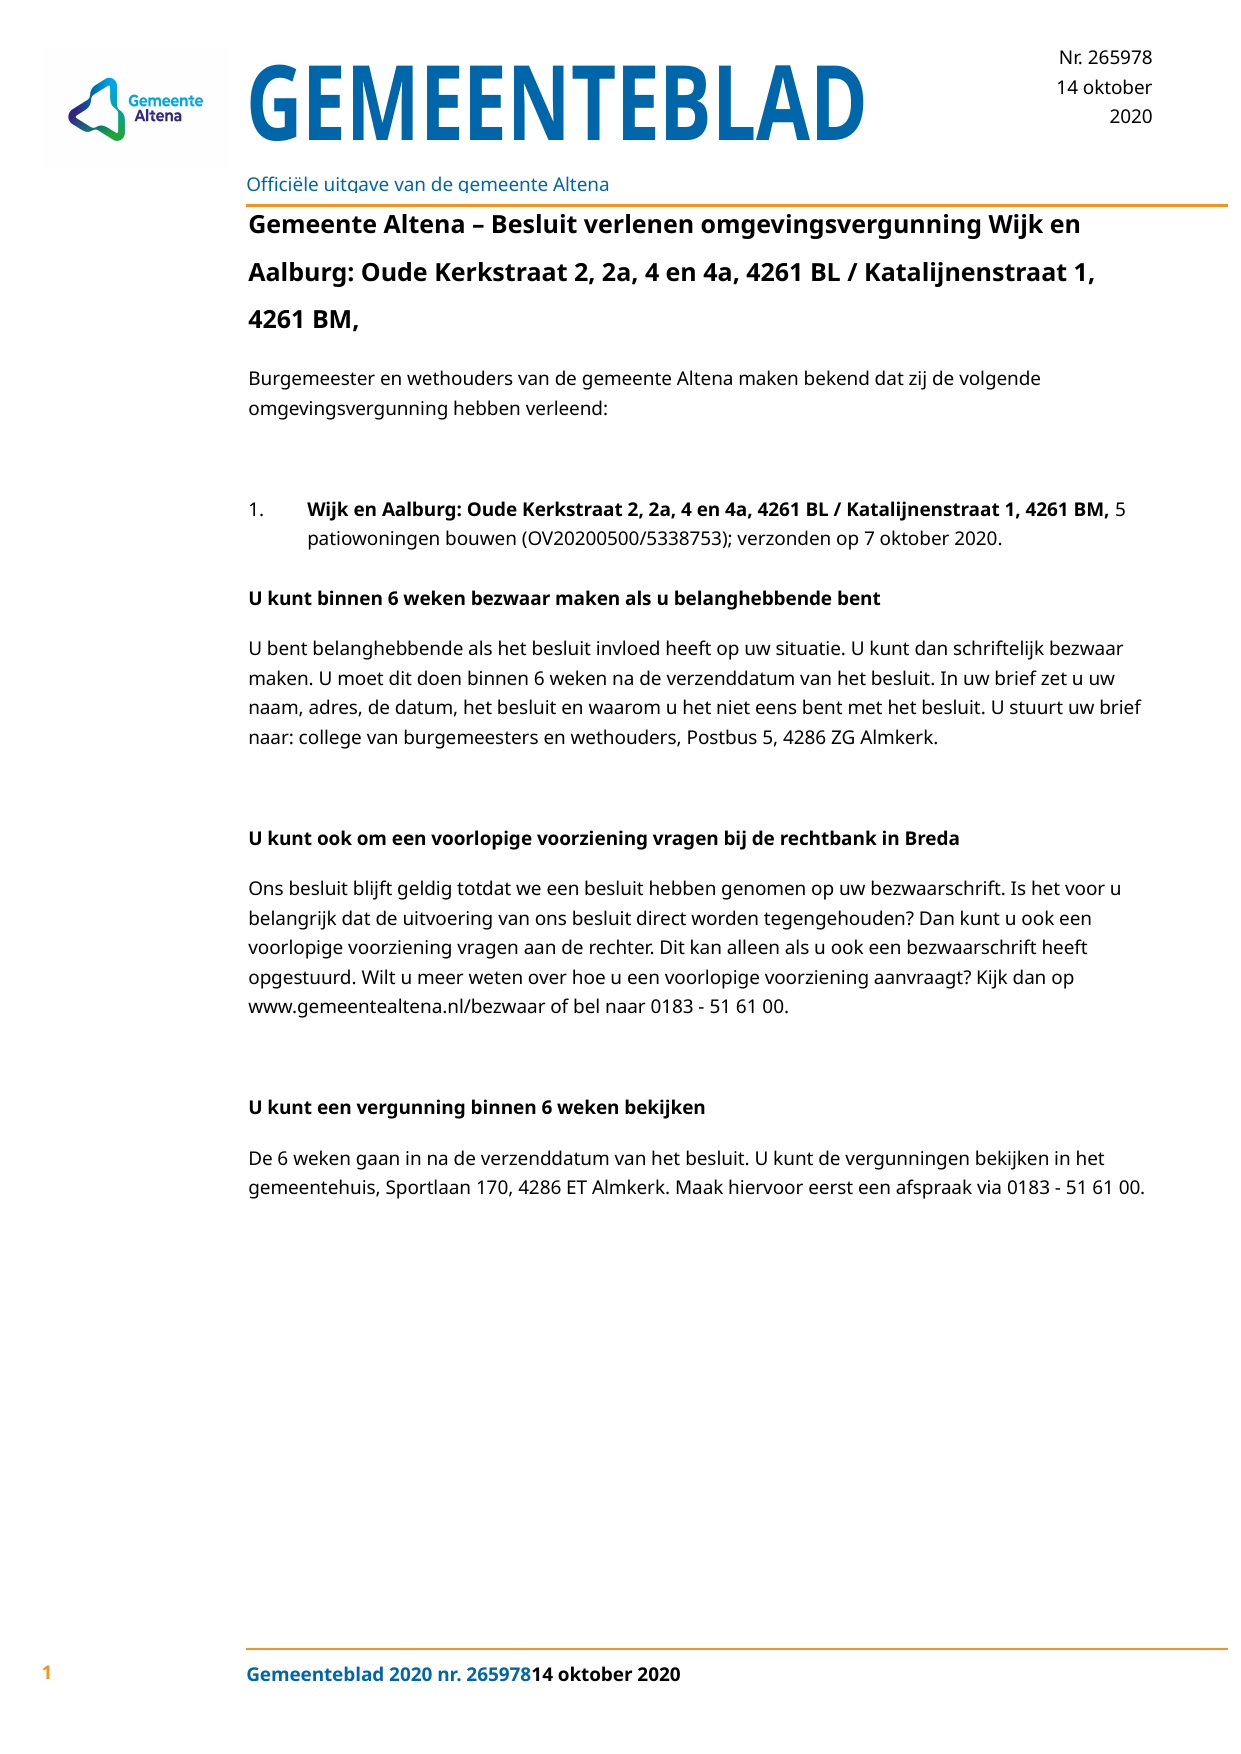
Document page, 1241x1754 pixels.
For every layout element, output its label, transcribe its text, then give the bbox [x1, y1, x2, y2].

text U kunt binnen 6 weken bezwaar maken als u belanghebbende bent [248, 585, 1152, 610]
text U bent belanghebbende als het besluit invloed heeft op uw situatie. U kunt dan schriftelijk bezwaar maken. U moet dit doen binnen 6 weken na de verzenddatum van het besluit. In uw brief zet u uw naam, adres, de datum, het besluit en waarom u het niet eens bent met het besluit. U stuurt uw brief naar: college van burgemeesters en wethouders, Postbus 5, 4286 ZG Almkerk. [248, 635, 1152, 749]
text U kunt een vergunning binnen 6 weken bekijken [248, 1094, 1152, 1120]
text De 6 weken gaan in na de verzenddatum van het besluit. U kunt de vergunningen bekijken in het gemeentehuis, Sportlaan 170, 4286 ET Almkerk. Maak hiervoor eerst een afspraak via 0183 - 51 61 00. [248, 1145, 1152, 1200]
text Burgemeester en wethouders van de gemeente Altena maken bekend dat zij de volgende omgevingsvergunning hebben verleend: [248, 366, 1152, 421]
text Ons besluit blijft geldig totdat we een besluit hebben genomen op uw bezwaarschrift. Is het voor u belangrijk dat de uitvoering van ons besluit direct worden tegengehouden? Dan kunt u ook een voorlopige voorziening vragen aan de rechter. Dit kan alleen als u ook een bezwaarschrift heeft opgestuurd. Wilt u meer weten over hoe u een voorlopige voorziening aanvraagt? Kijk dan op www.gemeentealtena.nl/bezwaar of bel naar 0183 - 51 61 00. [248, 875, 1152, 1019]
list Wijk en Aalburg: Oude Kerkstraat 2, 2a, 4 en 4a, 4261 BL / Katalijnenstraat 1, 4261 BM, 5 patiowoningen bouwen (OV20200500/5338753); verzonden op 7 oktober 2020. [248, 496, 1152, 551]
text U kunt ook om een voorlopige voorziening vragen bij de rechtbank in Breda [248, 825, 1152, 850]
text Gemeente Altena – Besluit verlenen omgevingsvergunning Wijk en Aalburg: Oude Kerkstraat 2, 2a, 4 en 4a, 4261 BL / Katalijnenstraat 1, 4261 BM, [248, 207, 1152, 336]
picture [41, 47, 231, 172]
